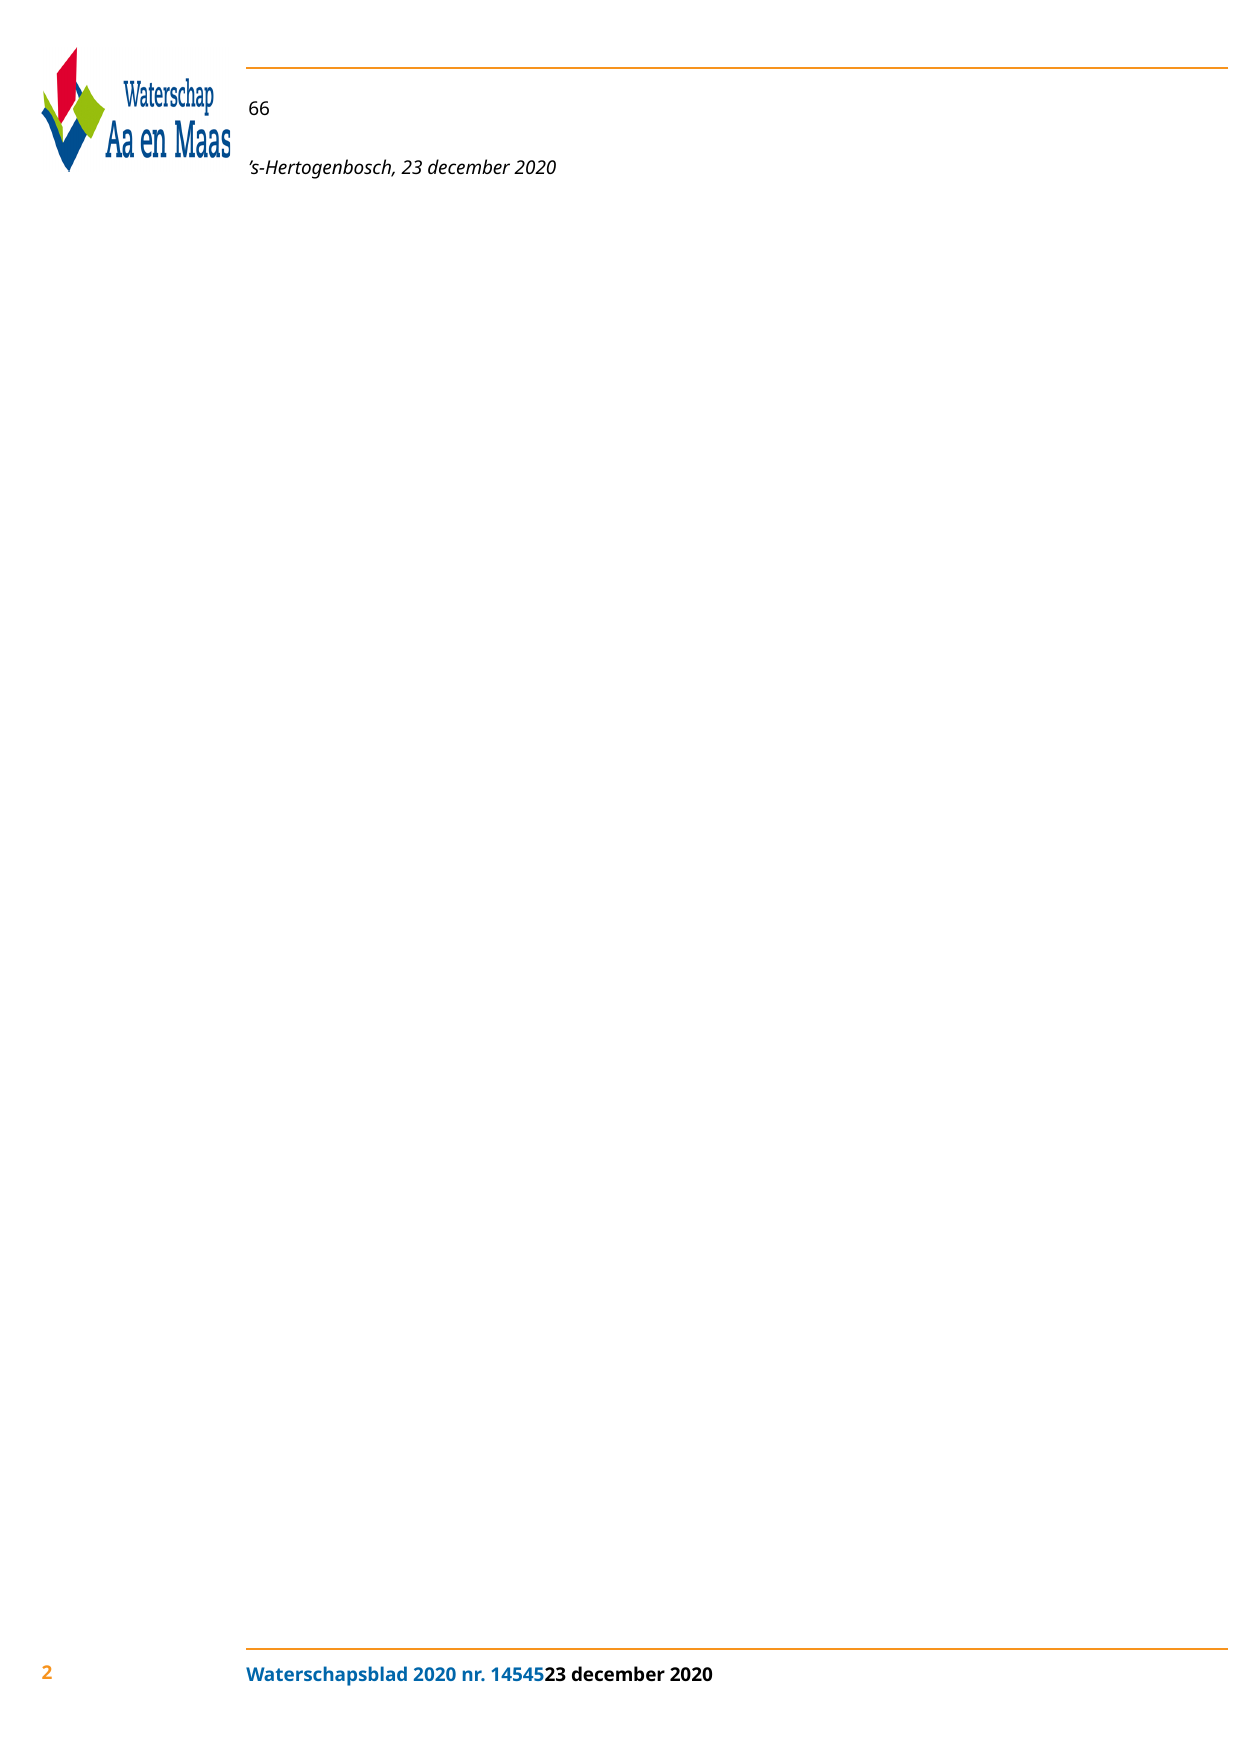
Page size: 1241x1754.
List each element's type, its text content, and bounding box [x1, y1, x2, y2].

text ’s-Hertogenbosch, 23 december 2020 [248, 154, 1152, 180]
picture [41, 47, 231, 172]
text 66 [248, 95, 1152, 121]
